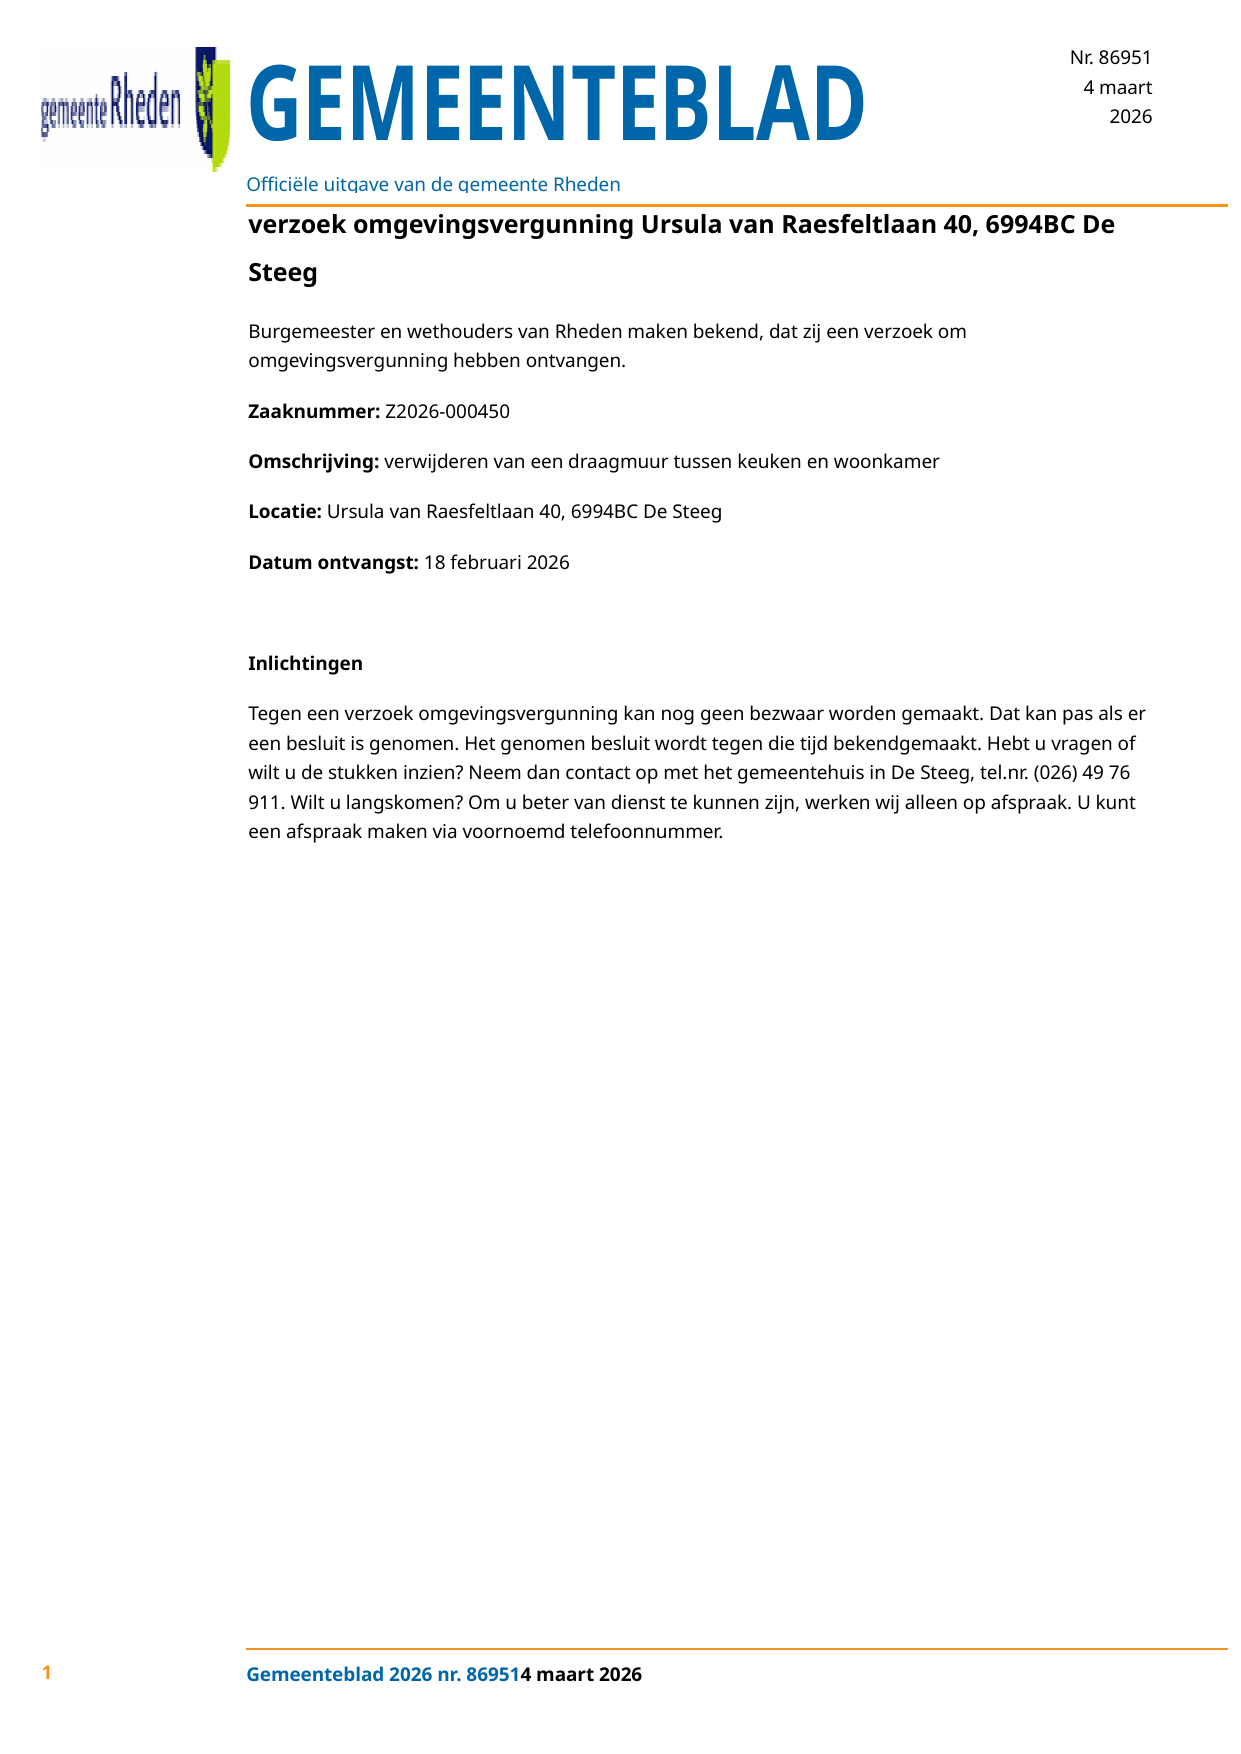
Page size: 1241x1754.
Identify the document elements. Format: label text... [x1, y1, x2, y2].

text verzoek omgevingsvergunning Ursula van Raesfeltlaan 40, 6994BC De Steeg [248, 207, 1152, 288]
text Zaaknummer: Z2026-000450 [248, 398, 1152, 424]
text Tegen een verzoek omgevingsvergunning kan nog geen bezwaar worden gemaakt. Dat kan pas als er een besluit is genomen. Het genomen besluit wordt tegen die tijd bekendgemaakt. Hebt u vragen of wilt u de stukken inzien? Neem dan contact op met het gemeentehuis in De Steeg, tel.nr. (026) 49 76 911. Wilt u langskomen? Om u beter van dienst te kunnen zijn, werken wij alleen op afspraak. U kunt een afspraak maken via voornoemd telefoonnummer. [248, 700, 1152, 844]
text Omschrijving: verwijderen van een draagmuur tussen keuken en woonkamer [248, 448, 1152, 474]
picture [41, 47, 231, 172]
text Inlichtingen [248, 650, 1152, 676]
text Locatie: Ursula van Raesfeltlaan 40, 6994BC De Steeg [248, 499, 1152, 524]
text Burgemeester en wethouders van Rheden maken bekend, dat zij een verzoek om omgevingsvergunning hebben ontvangen. [248, 318, 1152, 373]
text Datum ontvangst: 18 februari 2026 [248, 549, 1152, 575]
